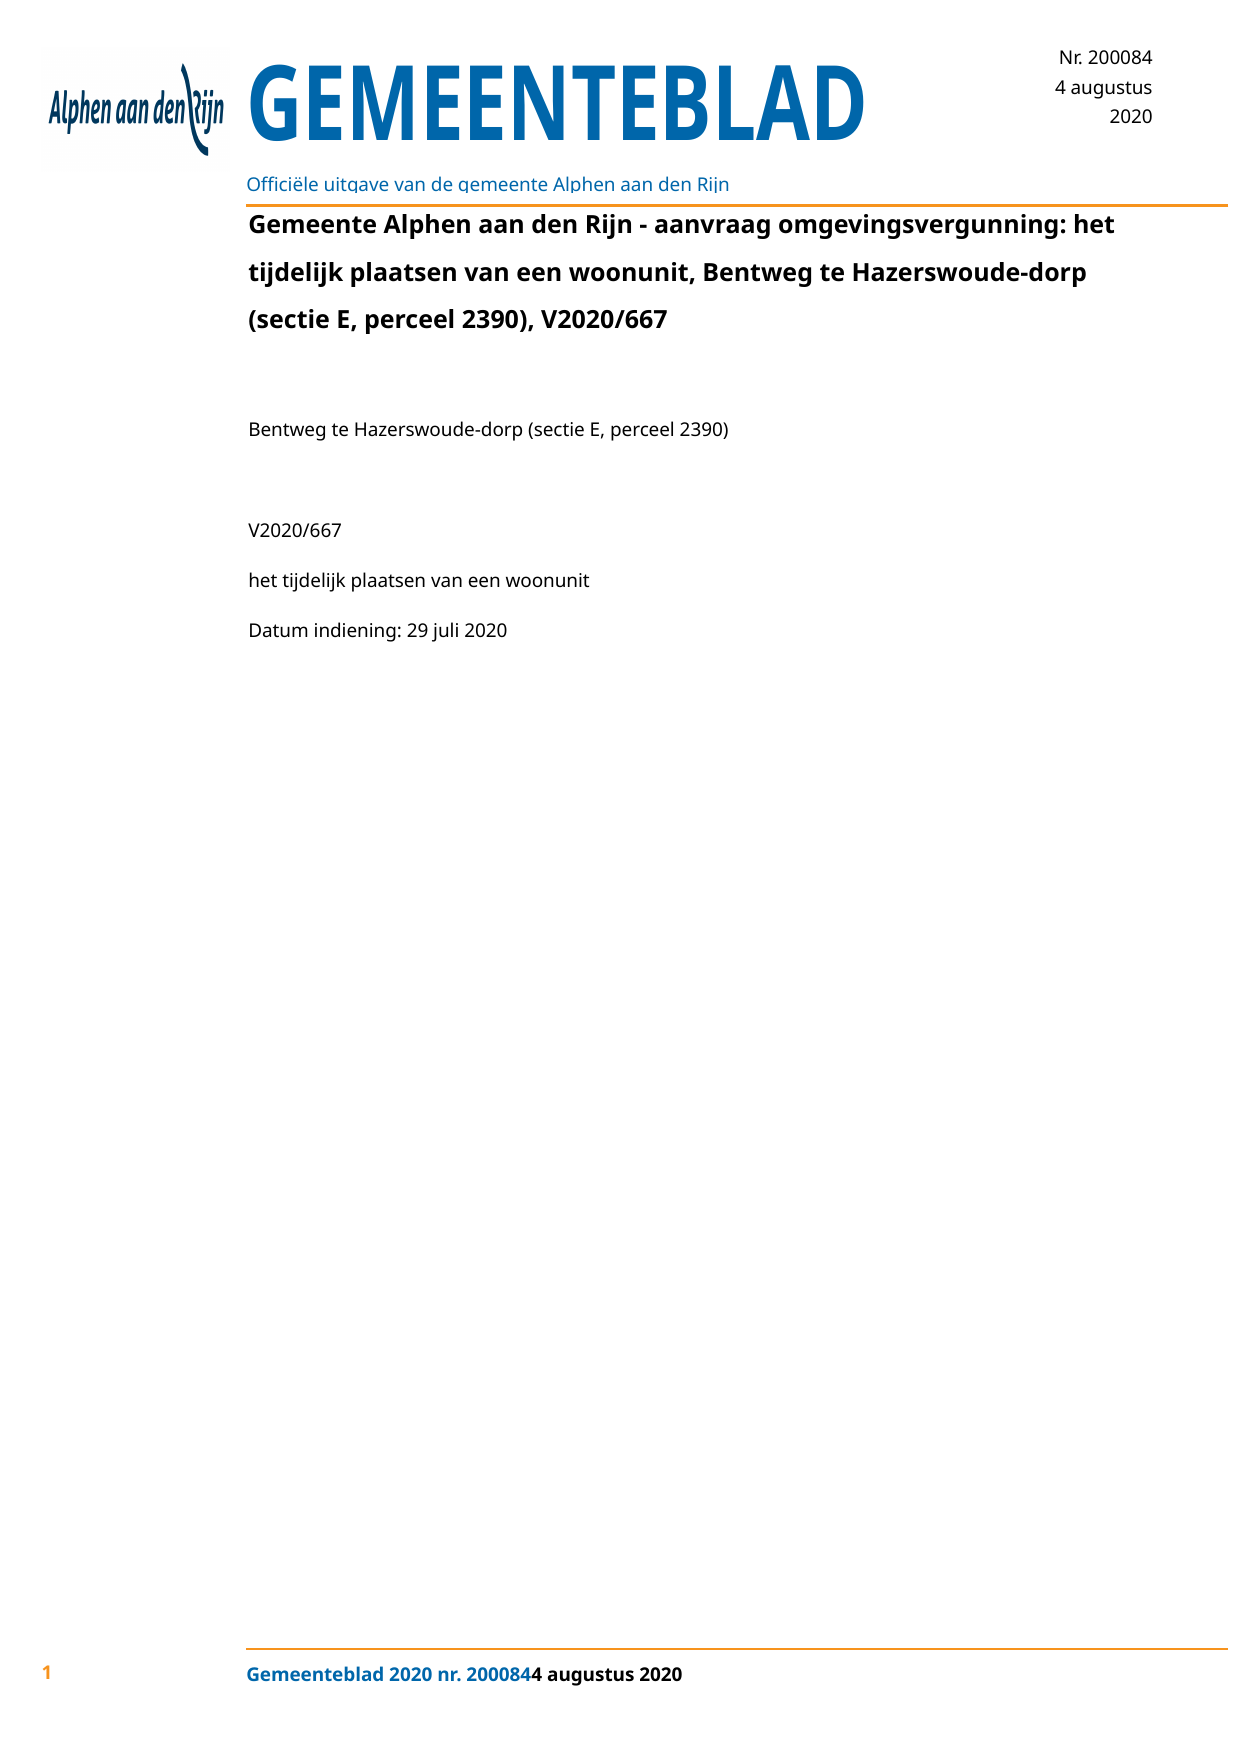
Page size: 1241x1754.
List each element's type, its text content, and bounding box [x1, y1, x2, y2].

text het tijdelijk plaatsen van een woonunit [248, 567, 1152, 593]
picture [41, 47, 231, 172]
text V2020/667 [248, 517, 1152, 542]
text Gemeente Alphen aan den Rijn - aanvraag omgevingsvergunning: het tijdelijk plaatsen van een woonunit, Bentweg te Hazerswoude-dorp (sectie E, perceel 2390), V2020/667 [248, 207, 1152, 336]
text Bentweg te Hazerswoude-dorp (sectie E, perceel 2390) [248, 416, 1152, 442]
text Datum indiening: 29 juli 2020 [248, 618, 1152, 643]
